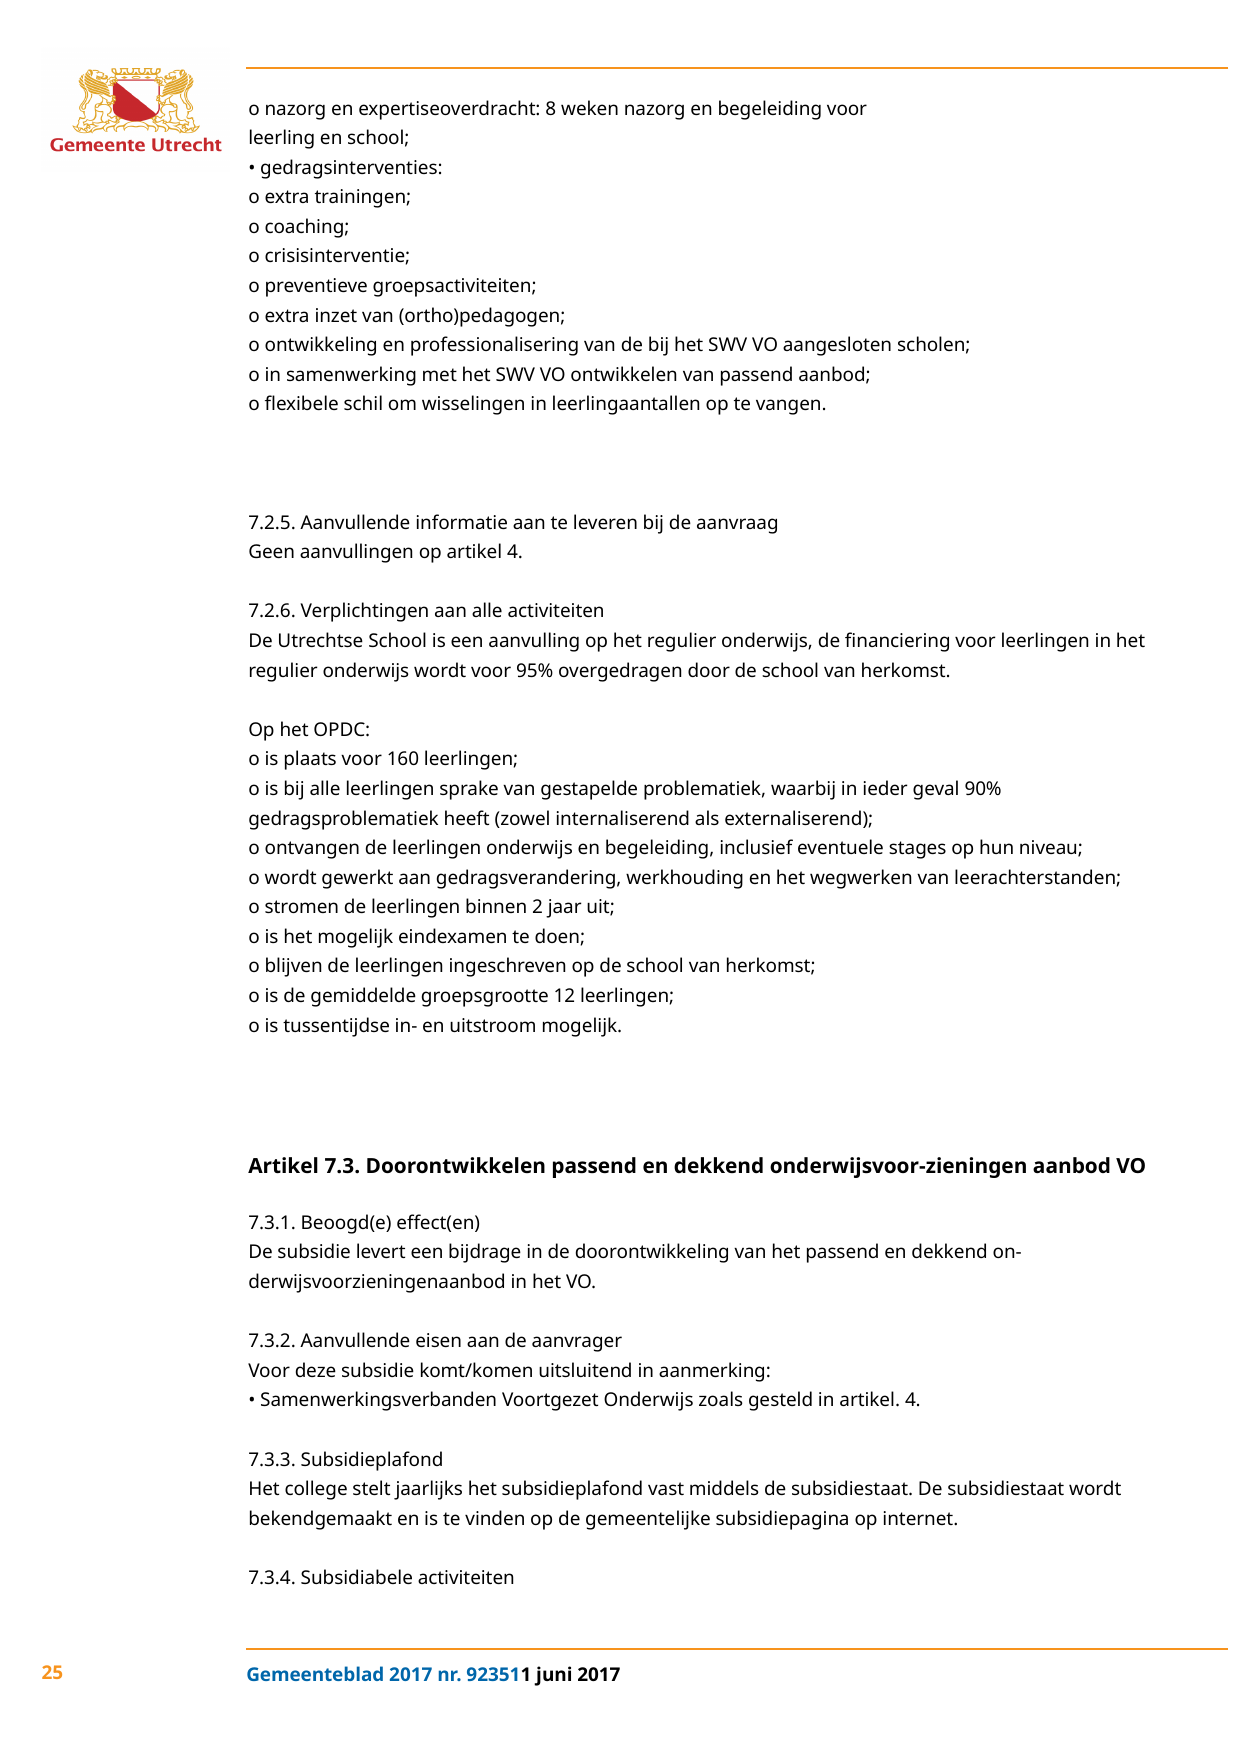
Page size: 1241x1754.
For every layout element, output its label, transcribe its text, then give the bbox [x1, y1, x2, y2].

text • Samenwerkingsverbanden Voortgezet Onderwijs zoals gesteld in artikel. 4. [248, 1387, 1152, 1412]
text o wordt gewerkt aan gedragsverandering, werkhouding en het wegwerken van leerachterstanden; [248, 864, 1152, 890]
text De Utrechtse School is een aanvulling op het regulier onderwijs, de financiering voor leerlingen in het regulier onderwijs wordt voor 95% overgedragen door de school van herkomst. [248, 627, 1152, 683]
text o blijven de leerlingen ingeschreven op de school van herkomst; [248, 953, 1152, 978]
text Voor deze subsidie komt/komen uitsluitend in aanmerking: [248, 1357, 1152, 1383]
text o crisisinterventie; [248, 243, 1152, 268]
text 7.2.5. Aanvullende informatie aan te leveren bij de aanvraag [248, 509, 1152, 535]
text o is het mogelijk eindexamen te doen; [248, 923, 1152, 949]
text o nazorg en expertiseoverdracht: 8 weken nazorg en begeleiding voor [248, 95, 1152, 121]
text o stromen de leerlingen binnen 2 jaar uit; [248, 893, 1152, 919]
text Artikel 7.3. Doorontwikkelen passend en dekkend onderwijsvoor-zieningen aanbod VO [248, 1151, 1152, 1179]
text o preventieve groepsactiviteiten; [248, 272, 1152, 298]
text o coaching; [248, 213, 1152, 239]
text o is plaats voor 160 leerlingen; [248, 746, 1152, 771]
text 7.3.3. Subsidieplafond [248, 1446, 1152, 1471]
text leerling en school; [248, 124, 1152, 150]
text Het college stelt jaarlijks het subsidieplafond vast middels de subsidiestaat. De subsidiestaat wordt bekendgemaakt en is te vinden op de gemeentelijke subsidiepagina op internet. [248, 1475, 1152, 1531]
text o extra inzet van (ortho)pedagogen; [248, 302, 1152, 328]
text o flexibele schil om wisselingen in leerlingaantallen op te vangen. [248, 391, 1152, 416]
text o is tussentijdse in- en uitstroom mogelijk. [248, 1012, 1152, 1038]
text • gedragsinterventies: [248, 154, 1152, 180]
text o ontvangen de leerlingen onderwijs en begeleiding, inclusief eventuele stages op hun niveau; [248, 834, 1152, 860]
picture [41, 47, 231, 172]
text o is bij alle leerlingen sprake van gestapelde problematiek, waarbij in ieder geval 90% gedragsproblematiek heeft (zowel internaliserend als externaliserend); [248, 775, 1152, 831]
text 7.3.2. Aanvullende eisen aan de aanvrager [248, 1327, 1152, 1353]
text o is de gemiddelde groepsgrootte 12 leerlingen; [248, 982, 1152, 1008]
text 7.3.1. Beoogd(e) effect(en) [248, 1209, 1152, 1235]
text 7.2.6. Verplichtingen aan alle activiteiten [248, 598, 1152, 623]
text 7.3.4. Subsidiabele activiteiten [248, 1564, 1152, 1590]
text Op het OPDC: [248, 716, 1152, 742]
text De subsidie levert een bijdrage in de doorontwikkeling van het passend en dekkend on-derwijsvoorzieningenaanbod in het VO. [248, 1239, 1152, 1294]
text o in samenwerking met het SWV VO ontwikkelen van passend aanbod; [248, 361, 1152, 387]
text Geen aanvullingen op artikel 4. [248, 538, 1152, 564]
text o extra trainingen; [248, 183, 1152, 209]
text o ontwikkeling en professionalisering van de bij het SWV VO aangesloten scholen; [248, 331, 1152, 357]
